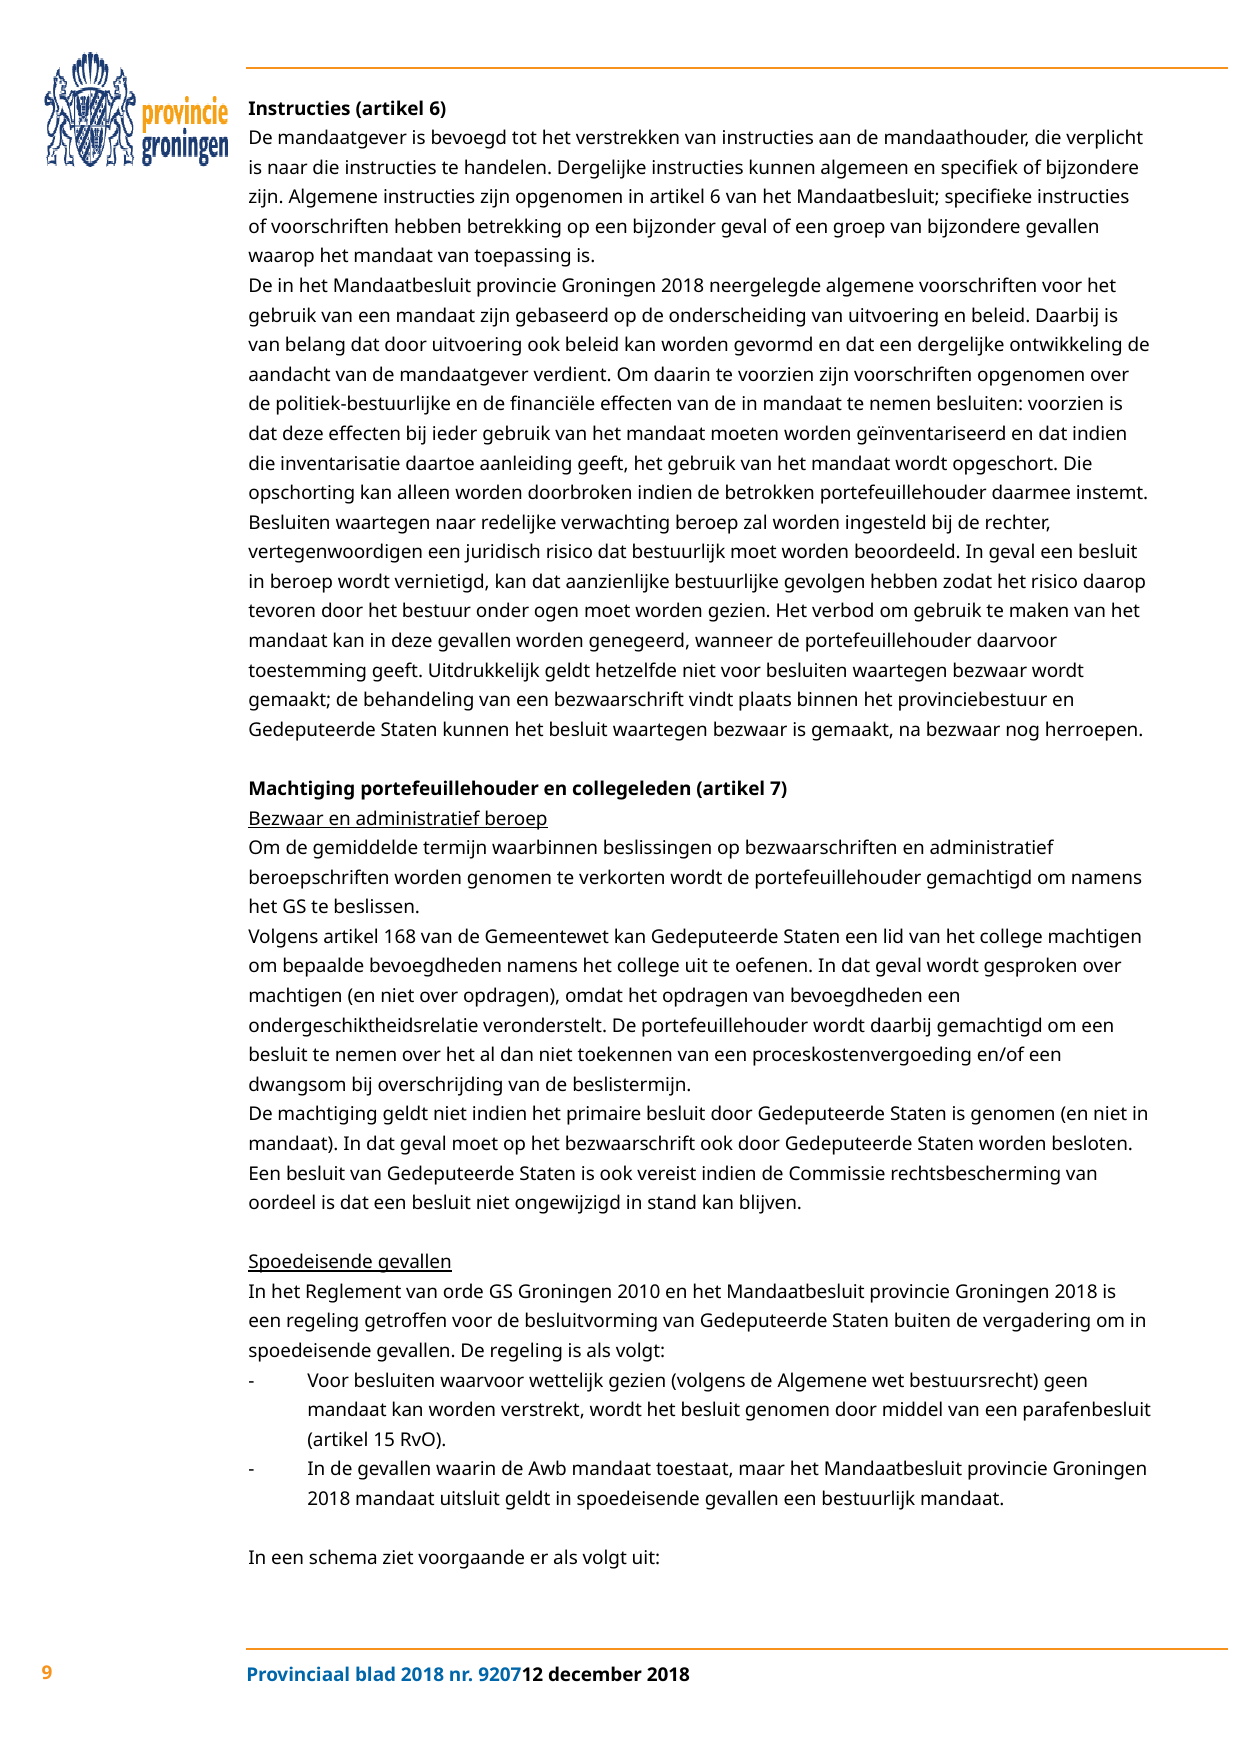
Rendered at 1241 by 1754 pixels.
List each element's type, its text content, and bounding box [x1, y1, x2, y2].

text De mandaatgever is bevoegd tot het verstrekken van instructies aan de mandaathouder, die verplicht is naar die instructies te handelen. Dergelijke instructies kunnen algemeen en specifiek of bijzondere zijn. Algemene instructies zijn opgenomen in artikel 6 van het Mandaatbesluit; specifieke instructies of voorschriften hebben betrekking op een bijzonder geval of een groep van bijzondere gevallen waarop het mandaat van toepassing is. [248, 124, 1152, 268]
text Om de gemiddelde termijn waarbinnen beslissingen op bezwaarschriften en administratief beroepschriften worden genomen te verkorten wordt de portefeuillehouder gemachtigd om namens het GS te beslissen. [248, 834, 1152, 919]
list In de gevallen waarin de Awb mandaat toestaat, maar het Mandaatbesluit provincie Groningen 2018 mandaat uitsluit geldt in spoedeisende gevallen een bestuurlijk mandaat. [248, 1456, 1152, 1511]
text Volgens artikel 168 van de Gemeentewet kan Gedeputeerde Staten een lid van het college machtigen om bepaalde bevoegdheden namens het college uit te oefenen. In dat geval wordt gesproken over machtigen (en niet over opdragen), omdat het opdragen van bevoegdheden een ondergeschiktheidsrelatie veronderstelt. De portefeuillehouder wordt daarbij gemachtigd om een besluit te nemen over het al dan niet toekennen van een proceskostenvergoeding en/of een dwangsom bij overschrijding van de beslistermijn. [248, 923, 1152, 1097]
picture [41, 47, 231, 172]
text De in het Mandaatbesluit provincie Groningen 2018 neergelegde algemene voorschriften voor het gebruik van een mandaat zijn gebaseerd op de onderscheiding van uitvoering en beleid. Daarbij is van belang dat door uitvoering ook beleid kan worden gevormd en dat een dergelijke ontwikkeling de aandacht van de mandaatgever verdient. Om daarin te voorzien zijn voorschriften opgenomen over de politiek-bestuurlijke en de financiële effecten van de in mandaat te nemen besluiten: voorzien is dat deze effecten bij ieder gebruik van het mandaat moeten worden geïnventariseerd en dat indien die inventarisatie daartoe aanleiding geeft, het gebruik van het mandaat wordt opgeschort. Die opschorting kan alleen worden doorbroken indien de betrokken portefeuillehouder daarmee instemt. [248, 272, 1152, 505]
text In het Reglement van orde GS Groningen 2010 en het Mandaatbesluit provincie Groningen 2018 is een regeling getroffen voor de besluitvorming van Gedeputeerde Staten buiten de vergadering om in spoedeisende gevallen. De regeling is als volgt: [248, 1278, 1152, 1363]
text Instructies (artikel 6) [248, 95, 1152, 121]
list Voor besluiten waarvoor wettelijk gezien (volgens de Algemene wet bestuursrecht) geen mandaat kan worden verstrekt, wordt het besluit genomen door middel van een parafenbesluit (artikel 15 RvO). [248, 1367, 1152, 1452]
text Machtiging portefeuillehouder en collegeleden (artikel 7) [248, 775, 1152, 801]
text In een schema ziet voorgaande er als volgt uit: [248, 1544, 1152, 1570]
text Spoedeisende gevallen [248, 1248, 1152, 1274]
text Bezwaar en administratief beroep [248, 805, 1152, 831]
text Besluiten waartegen naar redelijke verwachting beroep zal worden ingesteld bij de rechter, vertegenwoordigen een juridisch risico dat bestuurlijk moet worden beoordeeld. In geval een besluit in beroep wordt vernietigd, kan dat aanzienlijke bestuurlijke gevolgen hebben zodat het risico daarop tevoren door het bestuur onder ogen moet worden gezien. Het verbod om gebruik te maken van het mandaat kan in deze gevallen worden genegeerd, wanneer de portefeuillehouder daarvoor toestemming geeft. Uitdrukkelijk geldt hetzelfde niet voor besluiten waartegen bezwaar wordt gemaakt; de behandeling van een bezwaarschrift vindt plaats binnen het provinciebestuur en Gedeputeerde Staten kunnen het besluit waartegen bezwaar is gemaakt, na bezwaar nog herroepen. [248, 509, 1152, 742]
text De machtiging geldt niet indien het primaire besluit door Gedeputeerde Staten is genomen (en niet in mandaat). In dat geval moet op het bezwaarschrift ook door Gedeputeerde Staten worden besloten. Een besluit van Gedeputeerde Staten is ook vereist indien de Commissie rechtsbescherming van oordeel is dat een besluit niet ongewijzigd in stand kan blijven. [248, 1101, 1152, 1215]
